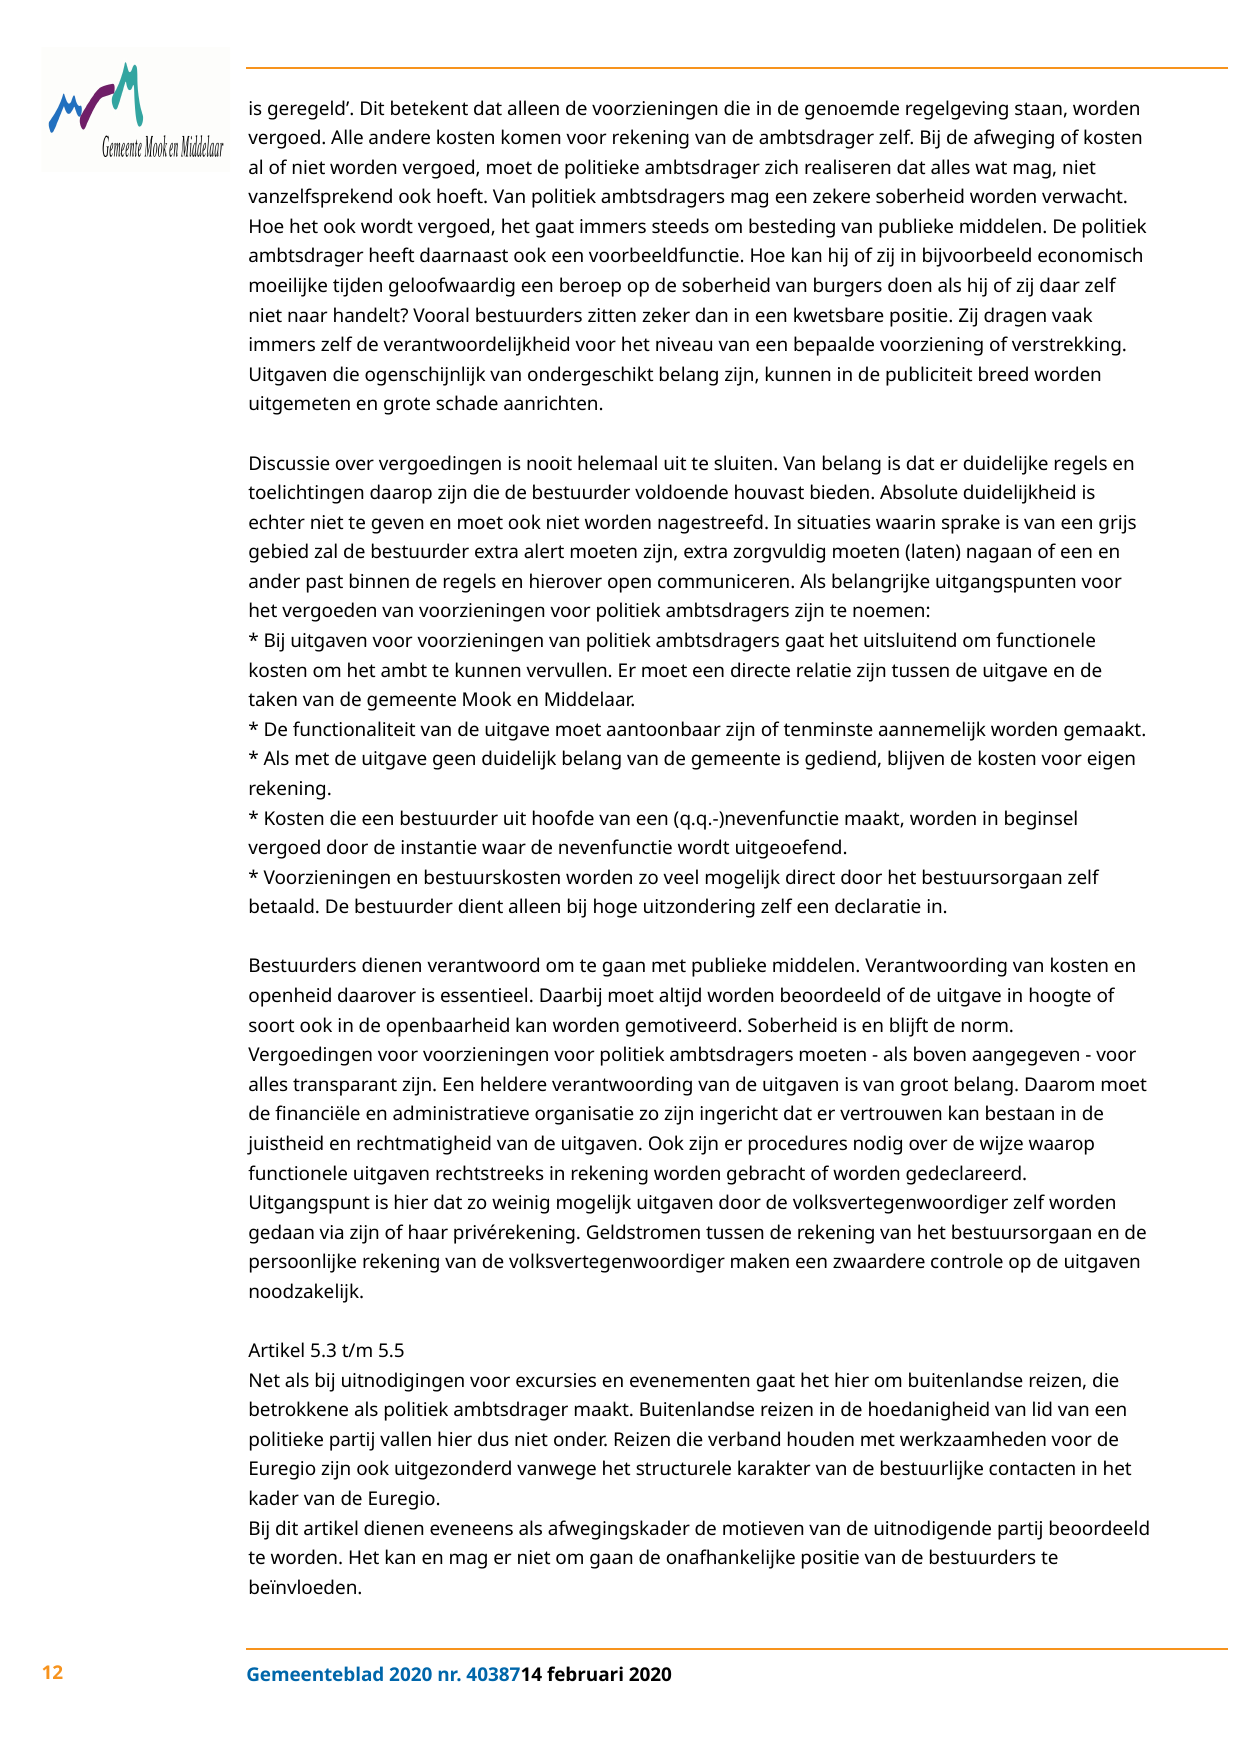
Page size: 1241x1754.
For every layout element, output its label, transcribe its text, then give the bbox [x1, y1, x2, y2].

text * Als met de uitgave geen duidelijk belang van de gemeente is gediend, blijven de kosten voor eigen rekening. [248, 746, 1152, 801]
text Vergoedingen voor voorzieningen voor politiek ambtsdragers moeten - als boven aangegeven - voor alles transparant zijn. Een heldere verantwoording van de uitgaven is van groot belang. Daarom moet de financiële en administratieve organisatie zo zijn ingericht dat er vertrouwen kan bestaan in de juistheid en rechtmatigheid van de uitgaven. Ook zijn er procedures nodig over de wijze waarop functionele uitgaven rechtstreeks in rekening worden gebracht of worden gedeclareerd. [248, 1041, 1152, 1186]
picture [41, 47, 231, 172]
text Hoe het ook wordt vergoed, het gaat immers steeds om besteding van publieke middelen. De politiek ambtsdrager heeft daarnaast ook een voorbeeldfunctie. Hoe kan hij of zij in bijvoorbeeld economisch moeilijke tijden geloofwaardig een beroep op de soberheid van burgers doen als hij of zij daar zelf niet naar handelt? Vooral bestuurders zitten zeker dan in een kwetsbare positie. Zij dragen vaak immers zelf de verantwoordelijkheid voor het niveau van een bepaalde voorziening of verstrekking. Uitgaven die ogenschijnlijk van ondergeschikt belang zijn, kunnen in de publiciteit breed worden uitgemeten en grote schade aanrichten. [248, 213, 1152, 416]
text Bestuurders dienen verantwoord om te gaan met publieke middelen. Verantwoording van kosten en openheid daarover is essentieel. Daarbij moet altijd worden beoordeeld of de uitgave in hoogte of soort ook in de openbaarheid kan worden gemotiveerd. Soberheid is en blijft de norm. [248, 953, 1152, 1038]
text * Voorzieningen en bestuurskosten worden zo veel mogelijk direct door het bestuursorgaan zelf betaald. De bestuurder dient alleen bij hoge uitzondering zelf een declaratie in. [248, 864, 1152, 919]
text Bij dit artikel dienen eveneens als afwegingskader de motieven van de uitnodigende partij beoordeeld te worden. Het kan en mag er niet om gaan de onafhankelijke positie van de bestuurders te beïnvloeden. [248, 1515, 1152, 1600]
text Discussie over vergoedingen is nooit helemaal uit te sluiten. Van belang is dat er duidelijke regels en toelichtingen daarop zijn die de bestuurder voldoende houvast bieden. Absolute duidelijkheid is echter niet te geven en moet ook niet worden nagestreefd. In situaties waarin sprake is van een grijs gebied zal de bestuurder extra alert moeten zijn, extra zorgvuldig moeten (laten) nagaan of een en ander past binnen de regels en hierover open communiceren. Als belangrijke uitgangspunten voor het vergoeden van voorzieningen voor politiek ambtsdragers zijn te noemen: [248, 450, 1152, 623]
text * Bij uitgaven voor voorzieningen van politiek ambtsdragers gaat het uitsluitend om functionele kosten om het ambt te kunnen vervullen. Er moet een directe relatie zijn tussen de uitgave en de taken van de gemeente Mook en Middelaar. [248, 627, 1152, 712]
text is geregeld’. Dit betekent dat alleen de voorzieningen die in de genoemde regelgeving staan, worden vergoed. Alle andere kosten komen voor rekening van de ambtsdrager zelf. Bij de afweging of kosten al of niet worden vergoed, moet de politieke ambtsdrager zich realiseren dat alles wat mag, niet vanzelfsprekend ook hoeft. Van politiek ambtsdragers mag een zekere soberheid worden verwacht. [248, 95, 1152, 209]
text * Kosten die een bestuurder uit hoofde van een (q.q.-)nevenfunctie maakt, worden in beginsel vergoed door de instantie waar de nevenfunctie wordt uitgeoefend. [248, 805, 1152, 860]
text Artikel 5.3 t/m 5.5 [248, 1337, 1152, 1363]
text * De functionaliteit van de uitgave moet aantoonbaar zijn of tenminste aannemelijk worden gemaakt. [248, 716, 1152, 742]
text Uitgangspunt is hier dat zo weinig mogelijk uitgaven door de volksvertegenwoordiger zelf worden gedaan via zijn of haar privérekening. Geldstromen tussen de rekening van het bestuursorgaan en de persoonlijke rekening van de volksvertegenwoordiger maken een zwaardere controle op de uitgaven noodzakelijk. [248, 1189, 1152, 1304]
text Net als bij uitnodigingen voor excursies en evenementen gaat het hier om buitenlandse reizen, die betrokkene als politiek ambtsdrager maakt. Buitenlandse reizen in de hoedanigheid van lid van een politieke partij vallen hier dus niet onder. Reizen die verband houden met werkzaamheden voor de Euregio zijn ook uitgezonderd vanwege het structurele karakter van de bestuurlijke contacten in het kader van de Euregio. [248, 1367, 1152, 1511]
